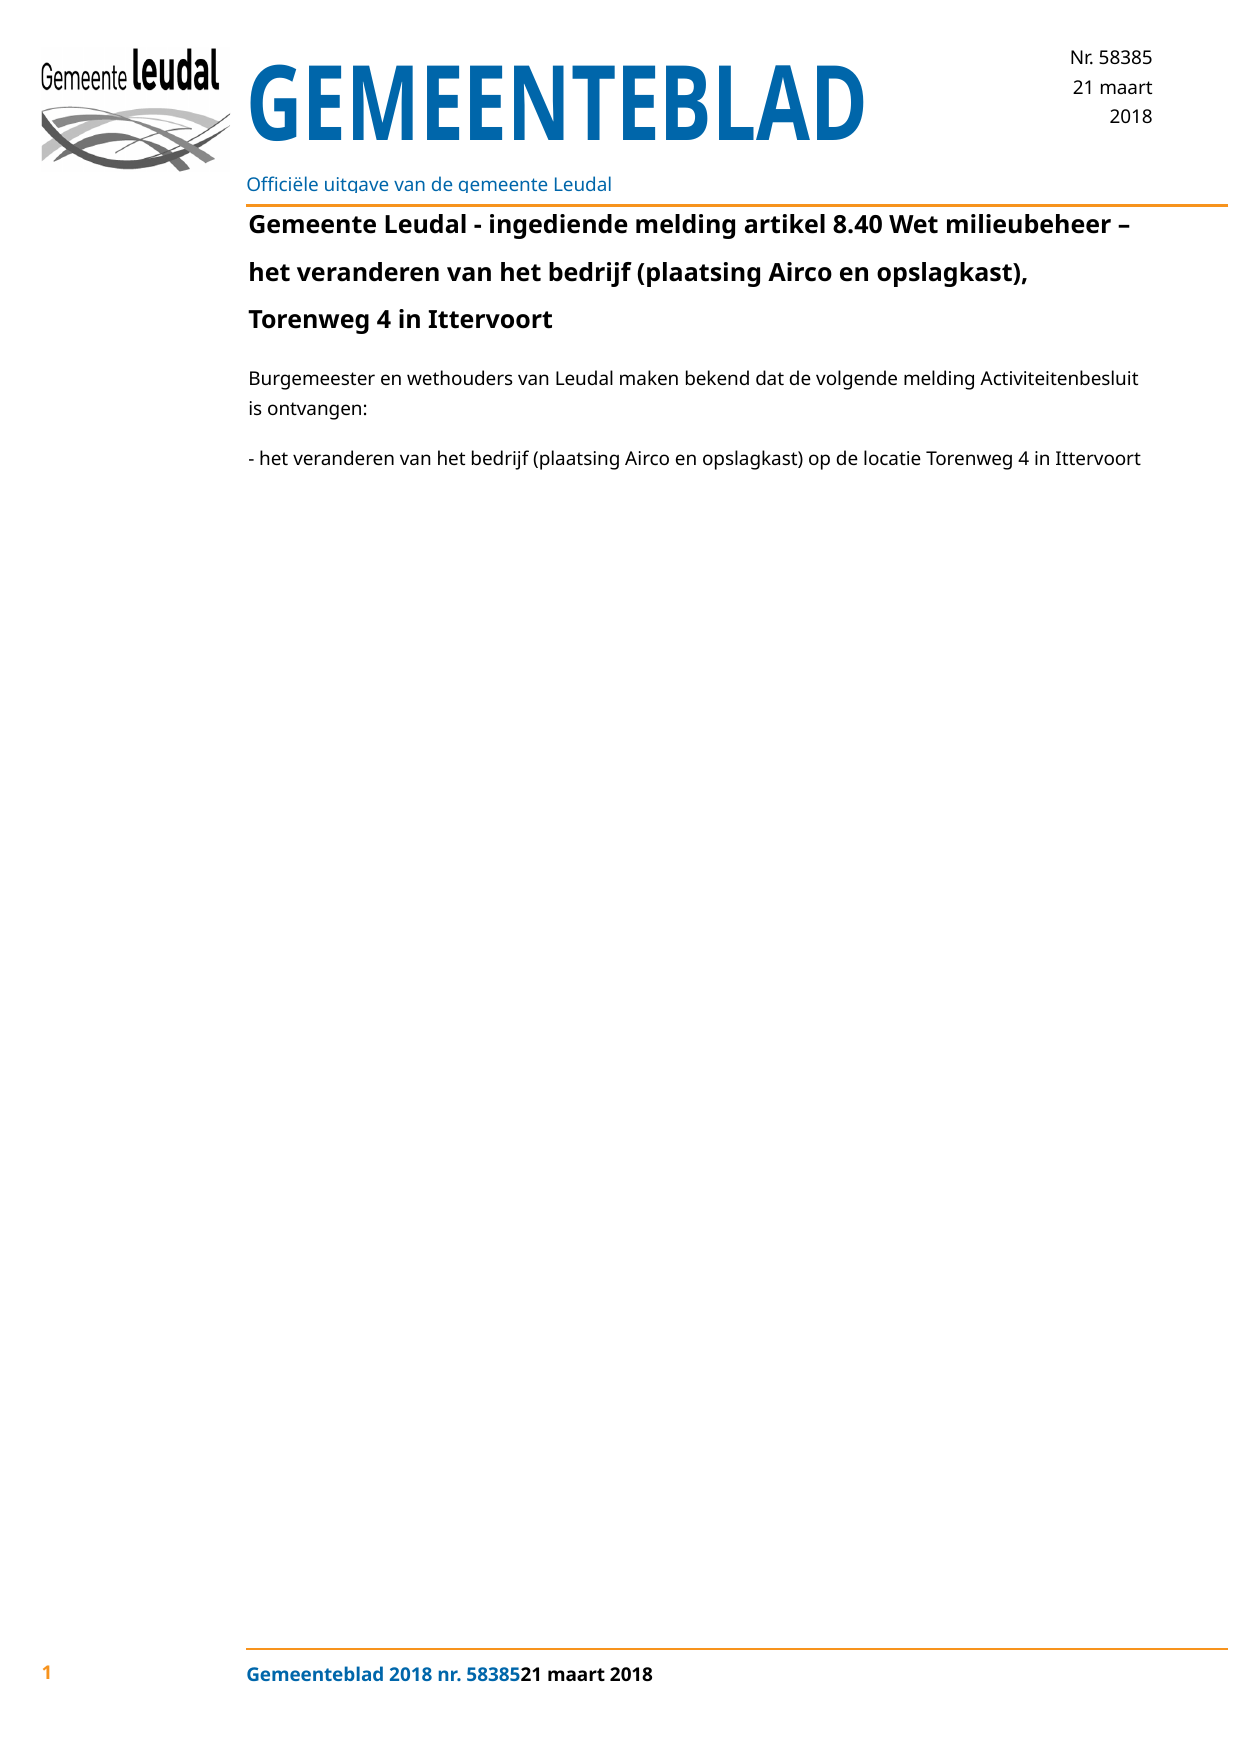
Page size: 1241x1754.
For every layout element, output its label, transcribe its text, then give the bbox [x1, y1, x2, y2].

text - het veranderen van het bedrijf (plaatsing Airco en opslagkast) op de locatie Torenweg 4 in Ittervoort [248, 446, 1152, 471]
text Burgemeester en wethouders van Leudal maken bekend dat de volgende melding Activiteitenbesluit is ontvangen: [248, 366, 1152, 421]
picture [41, 47, 231, 172]
text Gemeente Leudal - ingediende melding artikel 8.40 Wet milieubeheer – het veranderen van het bedrijf (plaatsing Airco en opslagkast), Torenweg 4 in Ittervoort [248, 207, 1152, 336]
